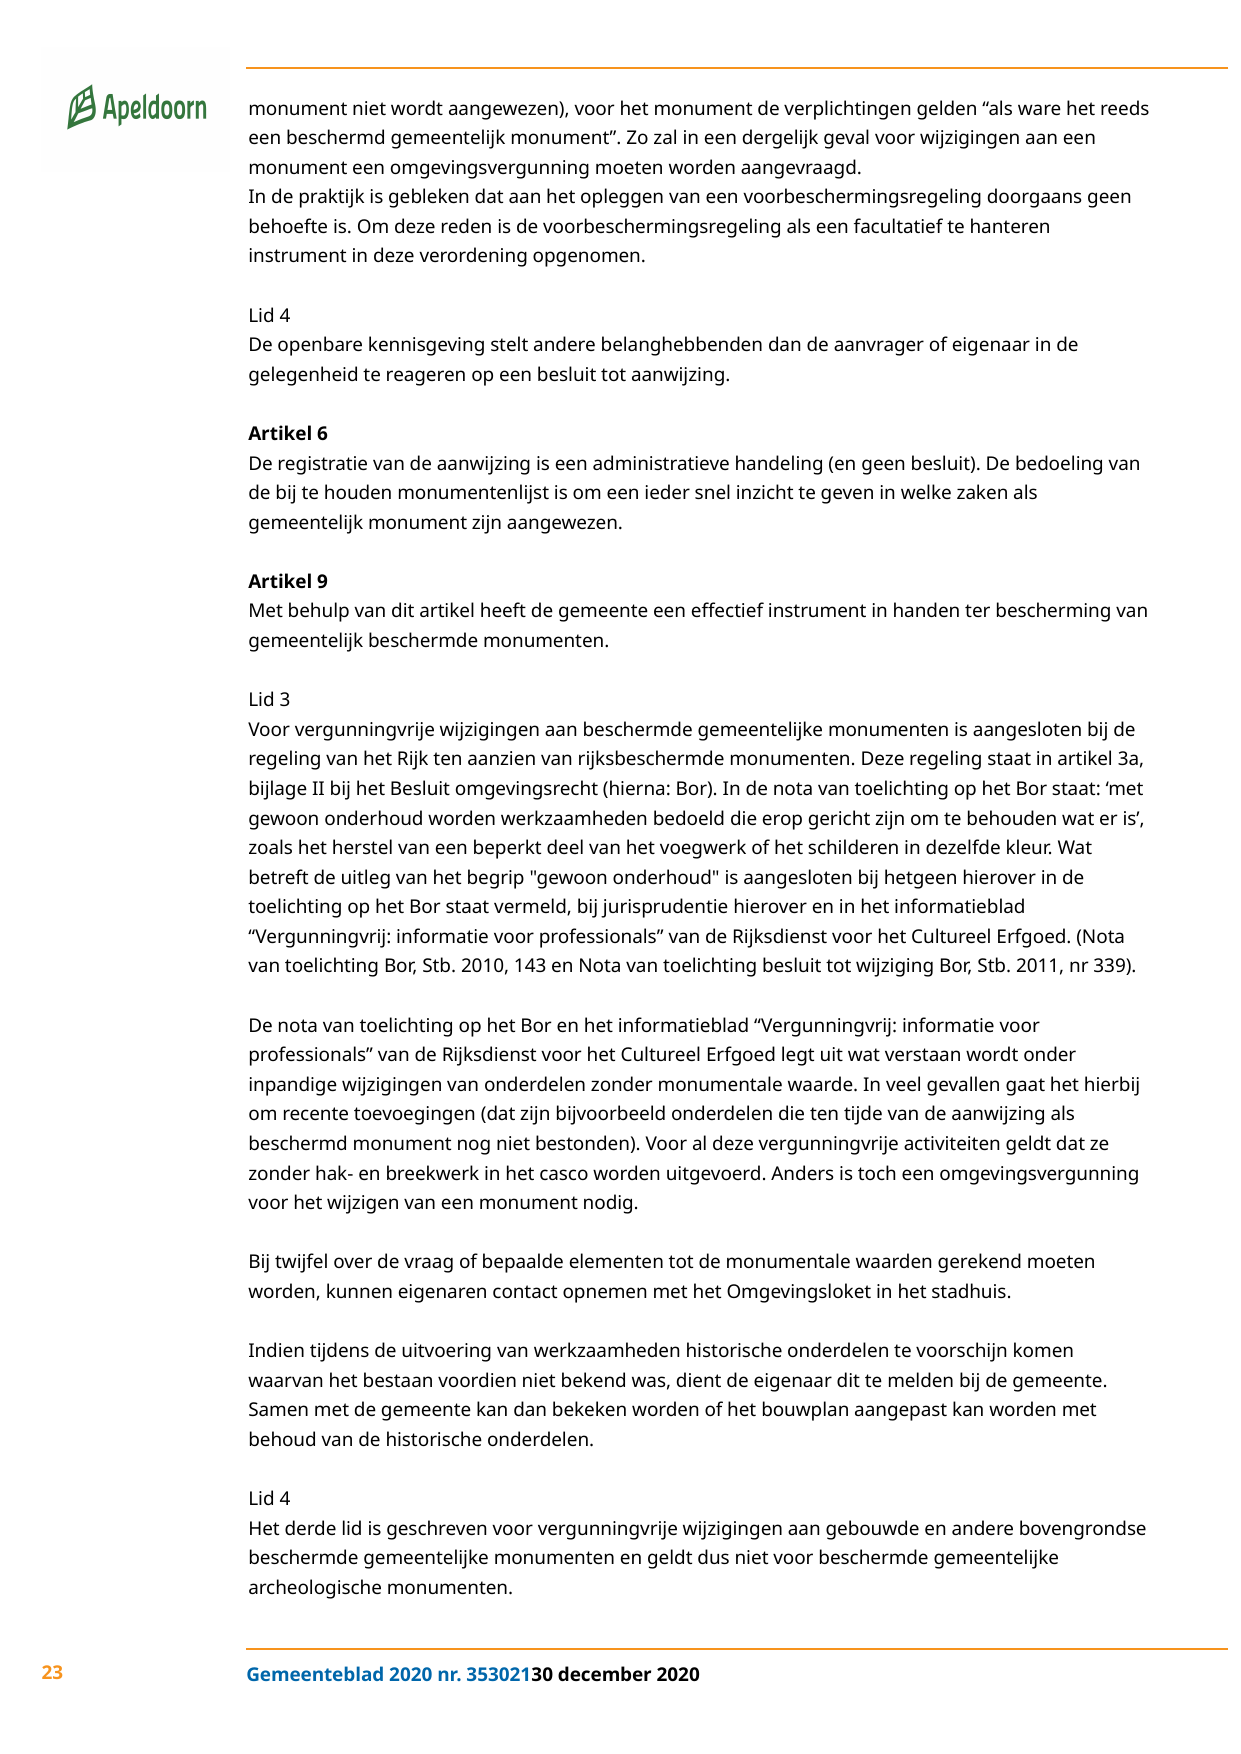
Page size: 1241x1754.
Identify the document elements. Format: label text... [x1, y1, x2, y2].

picture [41, 47, 231, 172]
text De openbare kennisgeving stelt andere belanghebbenden dan de aanvrager of eigenaar in de gelegenheid te reageren op een besluit tot aanwijzing. [248, 331, 1152, 387]
text Lid 3 [248, 686, 1152, 712]
text Lid 4 [248, 302, 1152, 328]
text Lid 4 [248, 1485, 1152, 1511]
text Met behulp van dit artikel heeft de gemeente een effectief instrument in handen ter bescherming van gemeentelijk beschermde monumenten. [248, 598, 1152, 653]
text Artikel 9 [248, 568, 1152, 594]
text Indien tijdens de uitvoering van werkzaamheden historische onderdelen te voorschijn komen waarvan het bestaan voordien niet bekend was, dient de eigenaar dit te melden bij de gemeente. Samen met de gemeente kan dan bekeken worden of het bouwplan aangepast kan worden met behoud van de historische onderdelen. [248, 1337, 1152, 1452]
text De nota van toelichting op het Bor en het informatieblad “Vergunningvrij: informatie voor professionals” van de Rijksdienst voor het Cultureel Erfgoed legt uit wat verstaan wordt onder inpandige wijzigingen van onderdelen zonder monumentale waarde. In veel gevallen gaat het hierbij om recente toevoegingen (dat zijn bijvoorbeeld onderdelen die ten tijde van de aanwijzing als beschermd monument nog niet bestonden). Voor al deze vergunningvrije activiteiten geldt dat ze zonder hak- en breekwerk in het casco worden uitgevoerd. Anders is toch een omgevingsvergunning voor het wijzigen van een monument nodig. [248, 1012, 1152, 1215]
text Bij twijfel over de vraag of bepaalde elementen tot de monumentale waarden gerekend moeten worden, kunnen eigenaren contact opnemen met het Omgevingsloket in het stadhuis. [248, 1248, 1152, 1304]
text Het derde lid is geschreven voor vergunningvrije wijzigingen aan gebouwde en andere bovengrondse beschermde gemeentelijke monumenten en geldt dus niet voor beschermde gemeentelijke archeologische monumenten. [248, 1515, 1152, 1600]
text monument niet wordt aangewezen), voor het monument de verplichtingen gelden “als ware het reeds een beschermd gemeentelijk monument”. Zo zal in een dergelijk geval voor wijzigingen aan een monument een omgevingsvergunning moeten worden aangevraagd. [248, 95, 1152, 180]
text Artikel 6 [248, 420, 1152, 446]
text Voor vergunningvrije wijzigingen aan beschermde gemeentelijke monumenten is aangesloten bij de regeling van het Rijk ten aanzien van rijksbeschermde monumenten. Deze regeling staat in artikel 3a, bijlage II bij het Besluit omgevingsrecht (hierna: Bor). In de nota van toelichting op het Bor staat: ‘met gewoon onderhoud worden werkzaamheden bedoeld die erop gericht zijn om te behouden wat er is’, zoals het herstel van een beperkt deel van het voegwerk of het schilderen in dezelfde kleur. Wat betreft de uitleg van het begrip "gewoon onderhoud" is aangesloten bij hetgeen hierover in de toelichting op het Bor staat vermeld, bij jurisprudentie hierover en in het informatieblad “Vergunningvrij: informatie voor professionals” van de Rijksdienst voor het Cultureel Erfgoed. (Nota van toelichting Bor, Stb. 2010, 143 en Nota van toelichting besluit tot wijziging Bor, Stb. 2011, nr 339). [248, 716, 1152, 978]
text In de praktijk is gebleken dat aan het opleggen van een voorbeschermingsregeling doorgaans geen behoefte is. Om deze reden is de voorbeschermingsregeling als een facultatief te hanteren instrument in deze verordening opgenomen. [248, 183, 1152, 268]
text De registratie van de aanwijzing is een administratieve handeling (en geen besluit). De bedoeling van de bij te houden monumentenlijst is om een ieder snel inzicht te geven in welke zaken als gemeentelijk monument zijn aangewezen. [248, 450, 1152, 535]
